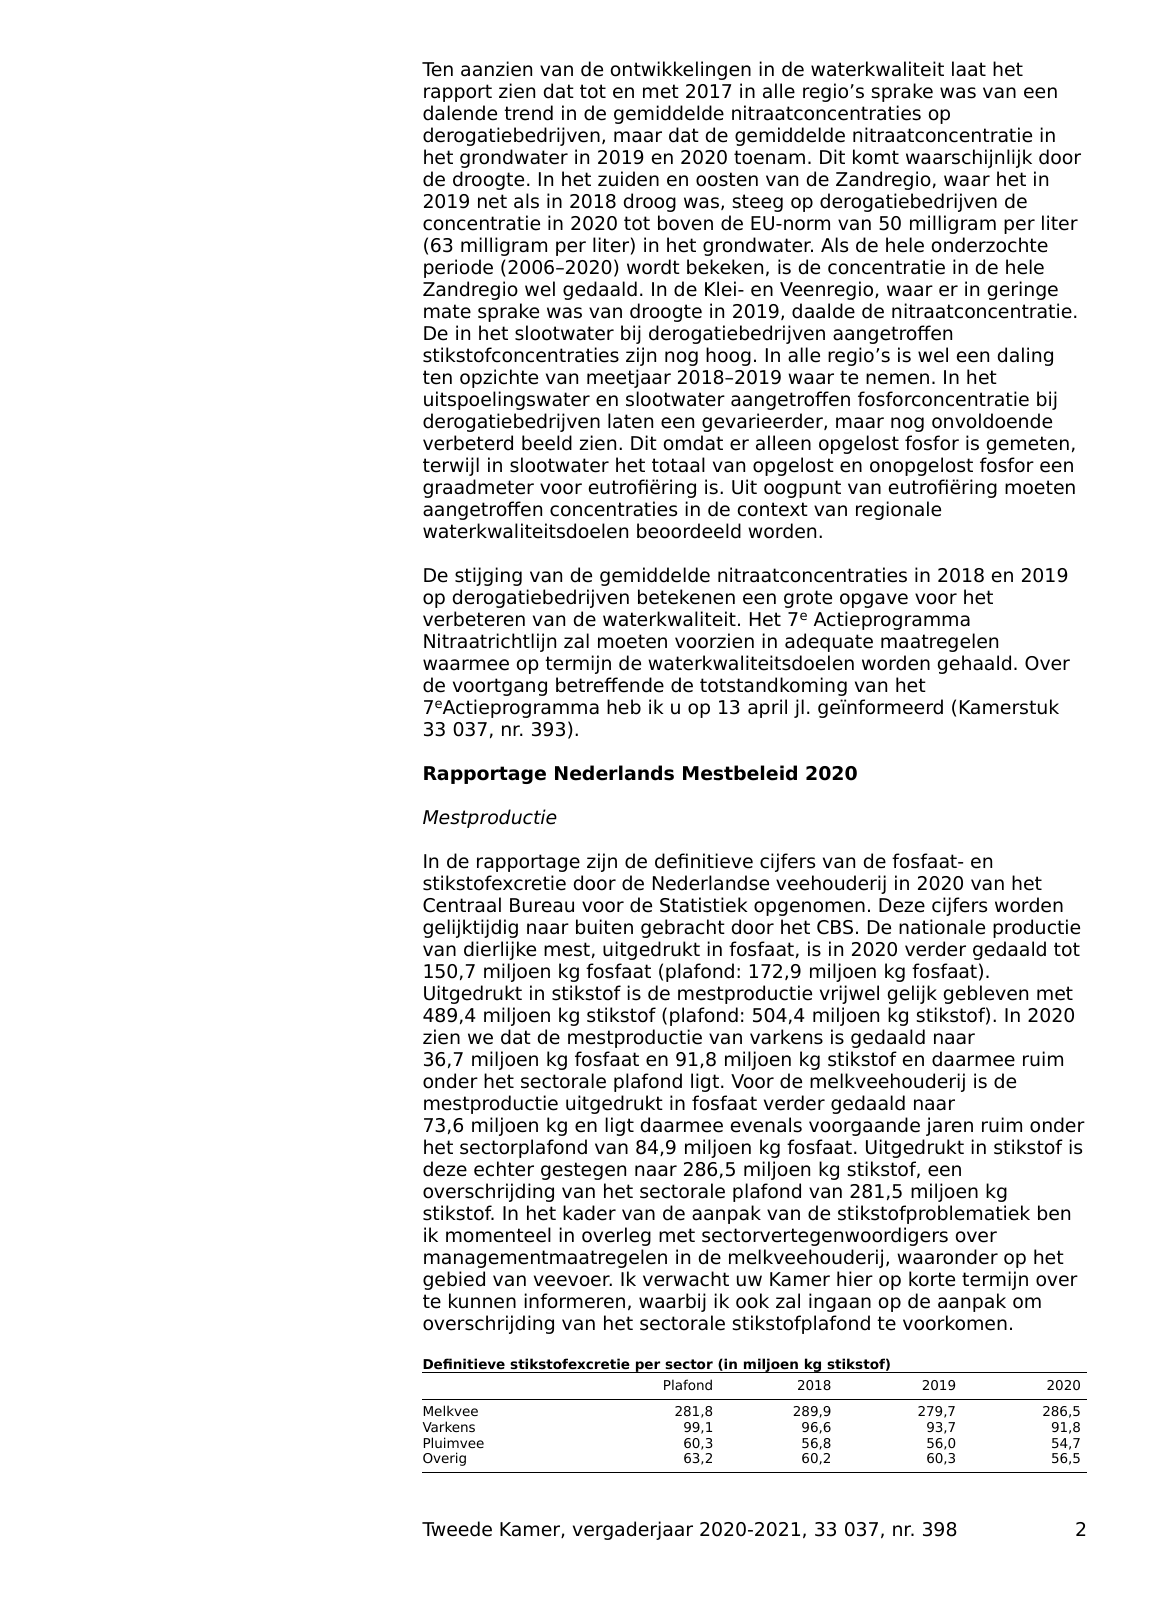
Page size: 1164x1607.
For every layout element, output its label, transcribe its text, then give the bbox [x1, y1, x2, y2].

table_cell 286,5 [962, 1400, 1087, 1420]
table_cell 93,7 [837, 1420, 962, 1436]
text De stijging van de gemiddelde nitraatconcentraties in 2018 en 2019 op derogatiebedrijven betekenen een grote opgave voor het verbeteren van de waterkwaliteit. Het 7e Actieprogramma Nitraatrichtlijn zal moeten voorzien in adequate maatregelen waarmee op termijn de waterkwaliteitsdoelen worden gehaald. Over de voortgang betreffende de totstandkoming van het 7eActieprogramma heb ik u op 13 april jl. geïnformeerd (Kamerstuk 33 037, nr. 393). [422, 565, 1087, 741]
table_cell Plafond [592, 1373, 719, 1398]
text Ten aanzien van de ontwikkelingen in de waterkwaliteit laat het rapport zien dat tot en met 2017 in alle regio’s sprake was van een dalende trend in de gemiddelde nitraatconcentraties op derogatiebedrijven, maar dat de gemiddelde nitraatconcentratie in het grondwater in 2019 en 2020 toenam. Dit komt waarschijnlijk door de droogte. In het zuiden en oosten van de Zandregio, waar het in 2019 net als in 2018 droog was, steeg op derogatiebedrijven de concentratie in 2020 tot boven de EU-norm van 50 milligram per liter (63 milligram per liter) in het grondwater. Als de hele onderzochte periode (2006–2020) wordt bekeken, is de concentratie in de hele Zandregio wel gedaald. In de Klei- en Veenregio, waar er in geringe mate sprake was van droogte in 2019, daalde de nitraatconcentratie. De in het slootwater bij derogatiebedrijven aangetroffen stikstofconcentraties zijn nog hoog. In alle regio’s is wel een daling ten opzichte van meetjaar 2018–2019 waar te nemen. In het uitspoelingswater en slootwater aangetroffen fosforconcentratie bij derogatiebedrijven laten een gevarieerder, maar nog onvoldoende verbeterd beeld zien. Dit omdat er alleen opgelost fosfor is gemeten, terwijl in slootwater het totaal van opgelost en onopgelost fosfor een graadmeter voor eutrofiëring is. Uit oogpunt van eutrofiëring moeten aangetroffen concentraties in de context van regionale waterkwaliteitsdoelen beoordeeld worden. [422, 59, 1087, 543]
table_cell 281,8 [592, 1400, 719, 1420]
table_cell Pluimvee [422, 1436, 592, 1451]
table_cell Melkvee [422, 1400, 592, 1420]
table_cell 56,5 [962, 1451, 1087, 1472]
subtitle Rapportage Nederlands Mestbeleid 2020 [422, 763, 1087, 785]
subtitle Mestproductie [422, 807, 1087, 829]
table_cell Varkens [422, 1420, 592, 1436]
table_cell 99,1 [592, 1420, 719, 1436]
table_cell 91,8 [962, 1420, 1087, 1436]
table_cell Overig [422, 1451, 592, 1472]
table_cell 2019 [837, 1373, 962, 1398]
table_cell 60,3 [592, 1436, 719, 1451]
table_cell 60,2 [719, 1451, 837, 1472]
table_cell 54,7 [962, 1436, 1087, 1451]
table_cell 289,9 [719, 1400, 837, 1420]
table_cell [422, 1373, 592, 1398]
table_cell 56,0 [837, 1436, 962, 1451]
table_cell 63,2 [592, 1451, 719, 1472]
table_cell 56,8 [719, 1436, 837, 1451]
table_cell 2018 [719, 1373, 837, 1398]
text In de rapportage zijn de definitieve cijfers van de fosfaat- en stikstofexcretie door de Nederlandse veehouderij in 2020 van het Centraal Bureau voor de Statistiek opgenomen. Deze cijfers worden gelijktijdig naar buiten gebracht door het CBS. De nationale productie van dierlijke mest, uitgedrukt in fosfaat, is in 2020 verder gedaald tot 150,7 miljoen kg fosfaat (plafond: 172,9 miljoen kg fosfaat). Uitgedrukt in stikstof is de mestproductie vrijwel gelijk gebleven met 489,4 miljoen kg stikstof (plafond: 504,4 miljoen kg stikstof). In 2020 zien we dat de mestproductie van varkens is gedaald naar 36,7 miljoen kg fosfaat en 91,8 miljoen kg stikstof en daarmee ruim onder het sectorale plafond ligt. Voor de melkveehouderij is de mestproductie uitgedrukt in fosfaat verder gedaald naar 73,6 miljoen kg en ligt daarmee evenals voorgaande jaren ruim onder het sectorplafond van 84,9 miljoen kg fosfaat. Uitgedrukt in stikstof is deze echter gestegen naar 286,5 miljoen kg stikstof, een overschrijding van het sectorale plafond van 281,5 miljoen kg stikstof. In het kader van de aanpak van de stikstofproblematiek ben ik momenteel in overleg met sectorvertegenwoordigers over managementmaatregelen in de melkveehouderij, waaronder op het gebied van veevoer. Ik verwacht uw Kamer hier op korte termijn over te kunnen informeren, waarbij ik ook zal ingaan op de aanpak om overschrijding van het sectorale stikstofplafond te voorkomen. [422, 851, 1087, 1335]
table_header Definitieve stikstofexcretie per sector (in miljoen kg stikstof) [422, 1357, 1087, 1372]
table_cell 96,6 [719, 1420, 837, 1436]
table_cell 2020 [962, 1373, 1087, 1398]
table_cell 279,7 [837, 1400, 962, 1420]
table_cell 60,3 [837, 1451, 962, 1472]
